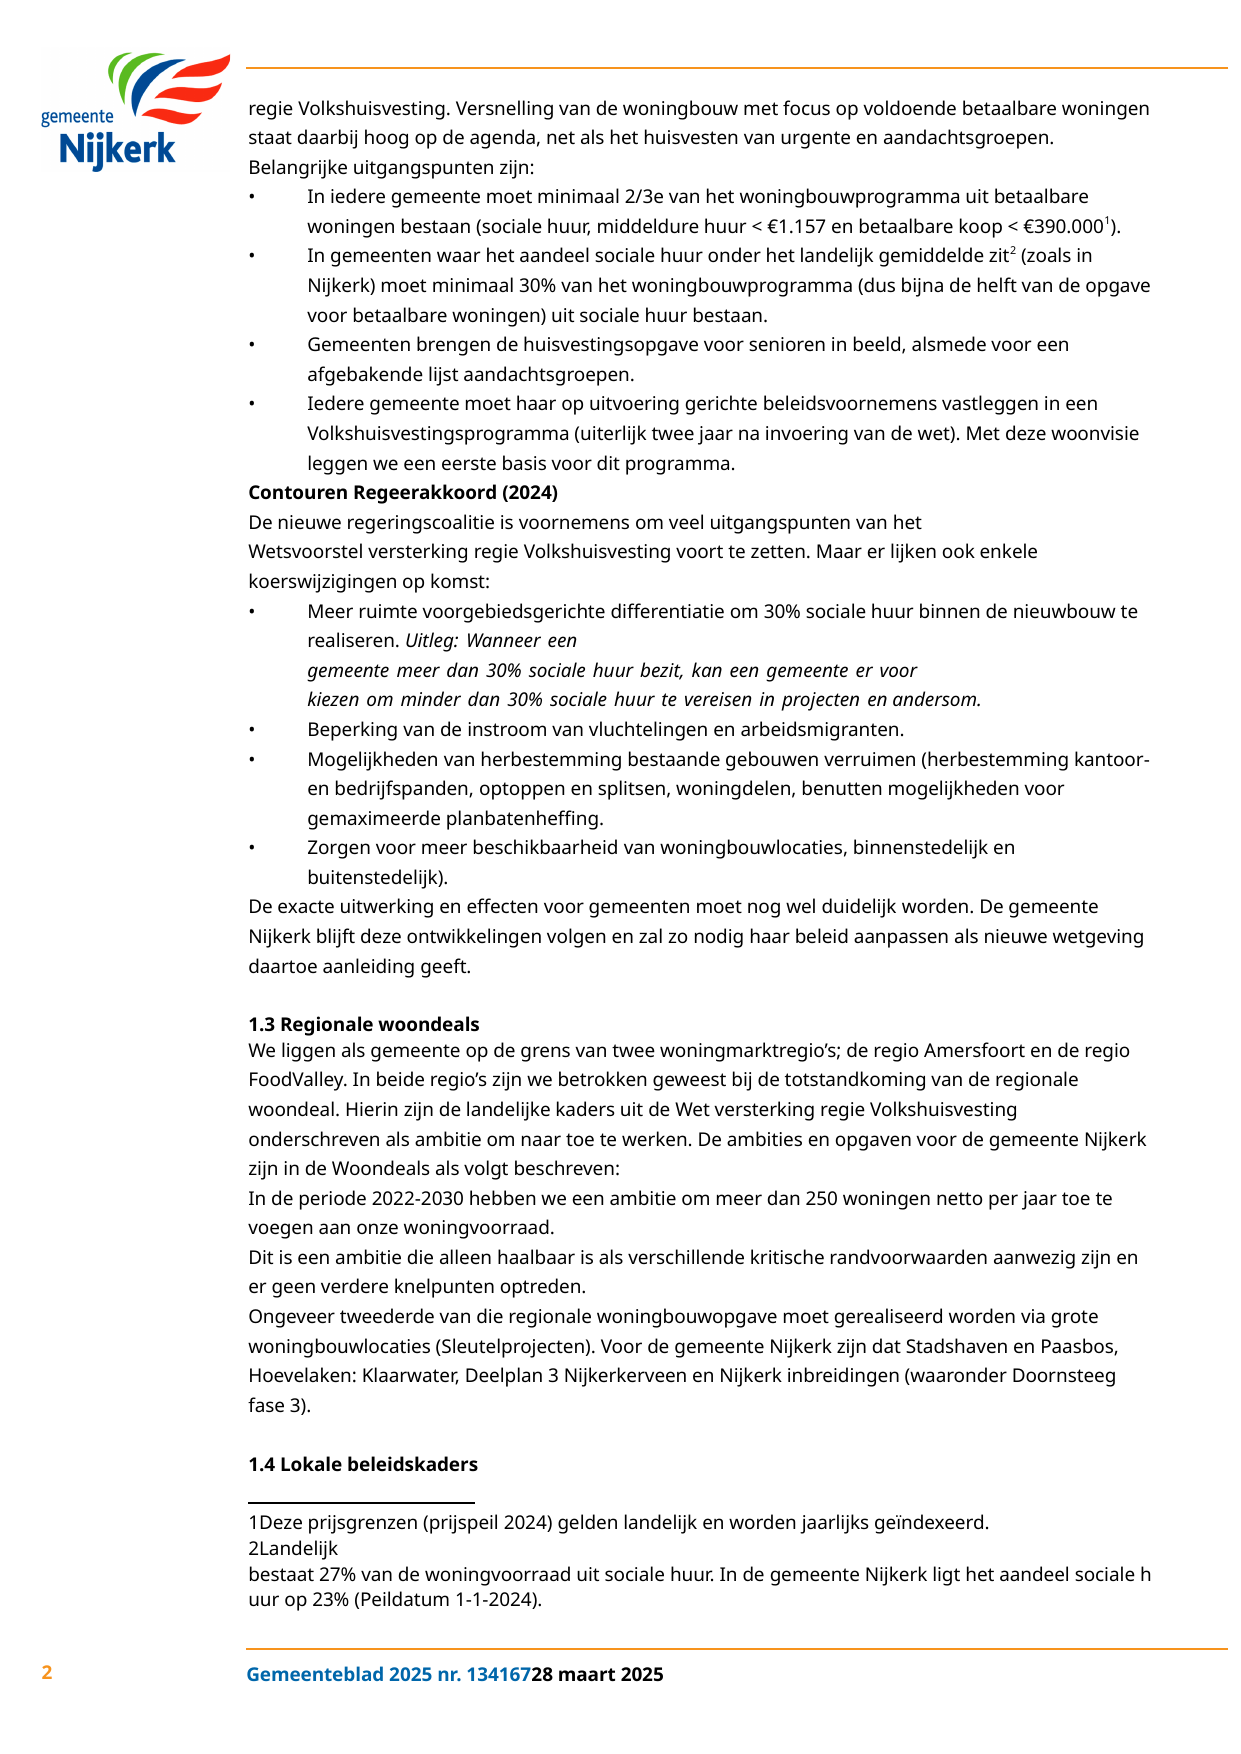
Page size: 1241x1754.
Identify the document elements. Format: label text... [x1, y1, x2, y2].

picture [41, 47, 231, 172]
text We liggen als gemeente op de grens van twee woningmarktregio’s; de regio Amersfoort en de regio FoodValley. In beide regio’s zijn we betrokken geweest bij de totstandkoming van de regionale woondeal. Hierin zijn de landelijke kaders uit de Wet versterking regie Volkshuisvesting onderschreven als ambitie om naar toe te werken. De ambities en opgaven voor de gemeente Nijkerk zijn in de Woondeals als volgt beschreven: [248, 1037, 1152, 1181]
list Landelijk bestaat 27% van de woningvoorraad uit sociale huur. In de gemeente Nijkerk ligt het aandeel sociale huur op 23% (Peildatum 1-1-2024). [248, 1535, 1152, 1612]
text Ongeveer tweederde van die regionale woningbouwopgave moet gerealiseerd worden via grote woningbouwlocaties (Sleutelprojecten). Voor de gemeente Nijkerk zijn dat Stadshaven en Paasbos, Hoevelaken: Klaarwater, Deelplan 3 Nijkerkerveen en Nijkerk inbreidingen (waaronder Doornsteeg fase 3). [248, 1303, 1152, 1418]
list Gemeenten brengen de huisvestingsopgave voor senioren in beeld, alsmede voor een afgebakende lijst aandachtsgroepen. [248, 331, 1152, 387]
text 1.3 Regionale woondeals [248, 1011, 1152, 1037]
table_header Contouren Regeerakkoord (2024) De nieuwe regeringscoalitie is voornemens om veel uitgangspunten van het Wetsvoorstel versterking regie Volkshuisvesting voort te zetten. Maar er lijken ook enkele koerswijzigingen op komst: Meer ruimte voorgebiedsgerichte differentiatie om 30% sociale huur binnen de nieuwbouw te realiseren. Uitleg: Wanneer een gemeente meer dan 30% sociale huur bezit, kan een gemeente er voor kiezen om minder dan 30% sociale huur te vereisen in projecten en andersom. Beperking van de instroom van vluchtelingen en arbeidsmigranten. Mogelijkheden van herbestemming bestaande gebouwen verruimen (herbestemming kantoor- en bedrijfspanden, optoppen en splitsen, woningdelen, benutten mogelijkheden voor gemaximeerde planbatenheffing. Zorgen voor meer beschikbaarheid van woningbouwlocaties, binnenstedelijk en buitenstedelijk). De exacte uitwerking en effecten voor gemeenten moet nog wel duidelijk worden. De gemeente Nijkerk blijft deze ontwikkelingen volgen en zal zo nodig haar beleid aanpassen als nieuwe wetgeving daartoe aanleiding geeft. [248, 480, 1152, 978]
text regie Volkshuisvesting. Versnelling van de woningbouw met focus op voldoende betaalbare woningen staat daarbij hoog op de agenda, net als het huisvesten van urgente en aandachtsgroepen. Belangrijke uitgangspunten zijn: [248, 95, 1152, 180]
text In de periode 2022-2030 hebben we een ambitie om meer dan 250 woningen netto per jaar toe te voegen aan onze woningvoorraad. [248, 1185, 1152, 1240]
list In gemeenten waar het aandeel sociale huur onder het landelijk gemiddelde zit (zoals in Nijkerk) moet minimaal 30% van het woningbouwprogramma (dus bijna de helft van de opgave voor betaalbare woningen) uit sociale huur bestaan. [248, 243, 1152, 328]
text 1.4 Lokale beleidskaders [248, 1451, 1152, 1477]
list In iedere gemeente moet minimaal 2/3e van het woningbouwprogramma uit betaalbare woningen bestaan (sociale huur, middeldure huur < €1.157 en betaalbare koop < €390.000). [248, 183, 1152, 239]
list Deze prijsgrenzen (prijspeil 2024) gelden landelijk en worden jaarlijks geïndexeerd. [248, 1509, 1152, 1535]
list Iedere gemeente moet haar op uitvoering gerichte beleidsvoornemens vastleggen in een Volkshuisvestingsprogramma (uiterlijk twee jaar na invoering van de wet). Met deze woonvisie leggen we een eerste basis voor dit programma. [248, 391, 1152, 476]
text Dit is een ambitie die alleen haalbaar is als verschillende kritische randvoorwaarden aanwezig zijn en er geen verdere knelpunten optreden. [248, 1244, 1152, 1299]
